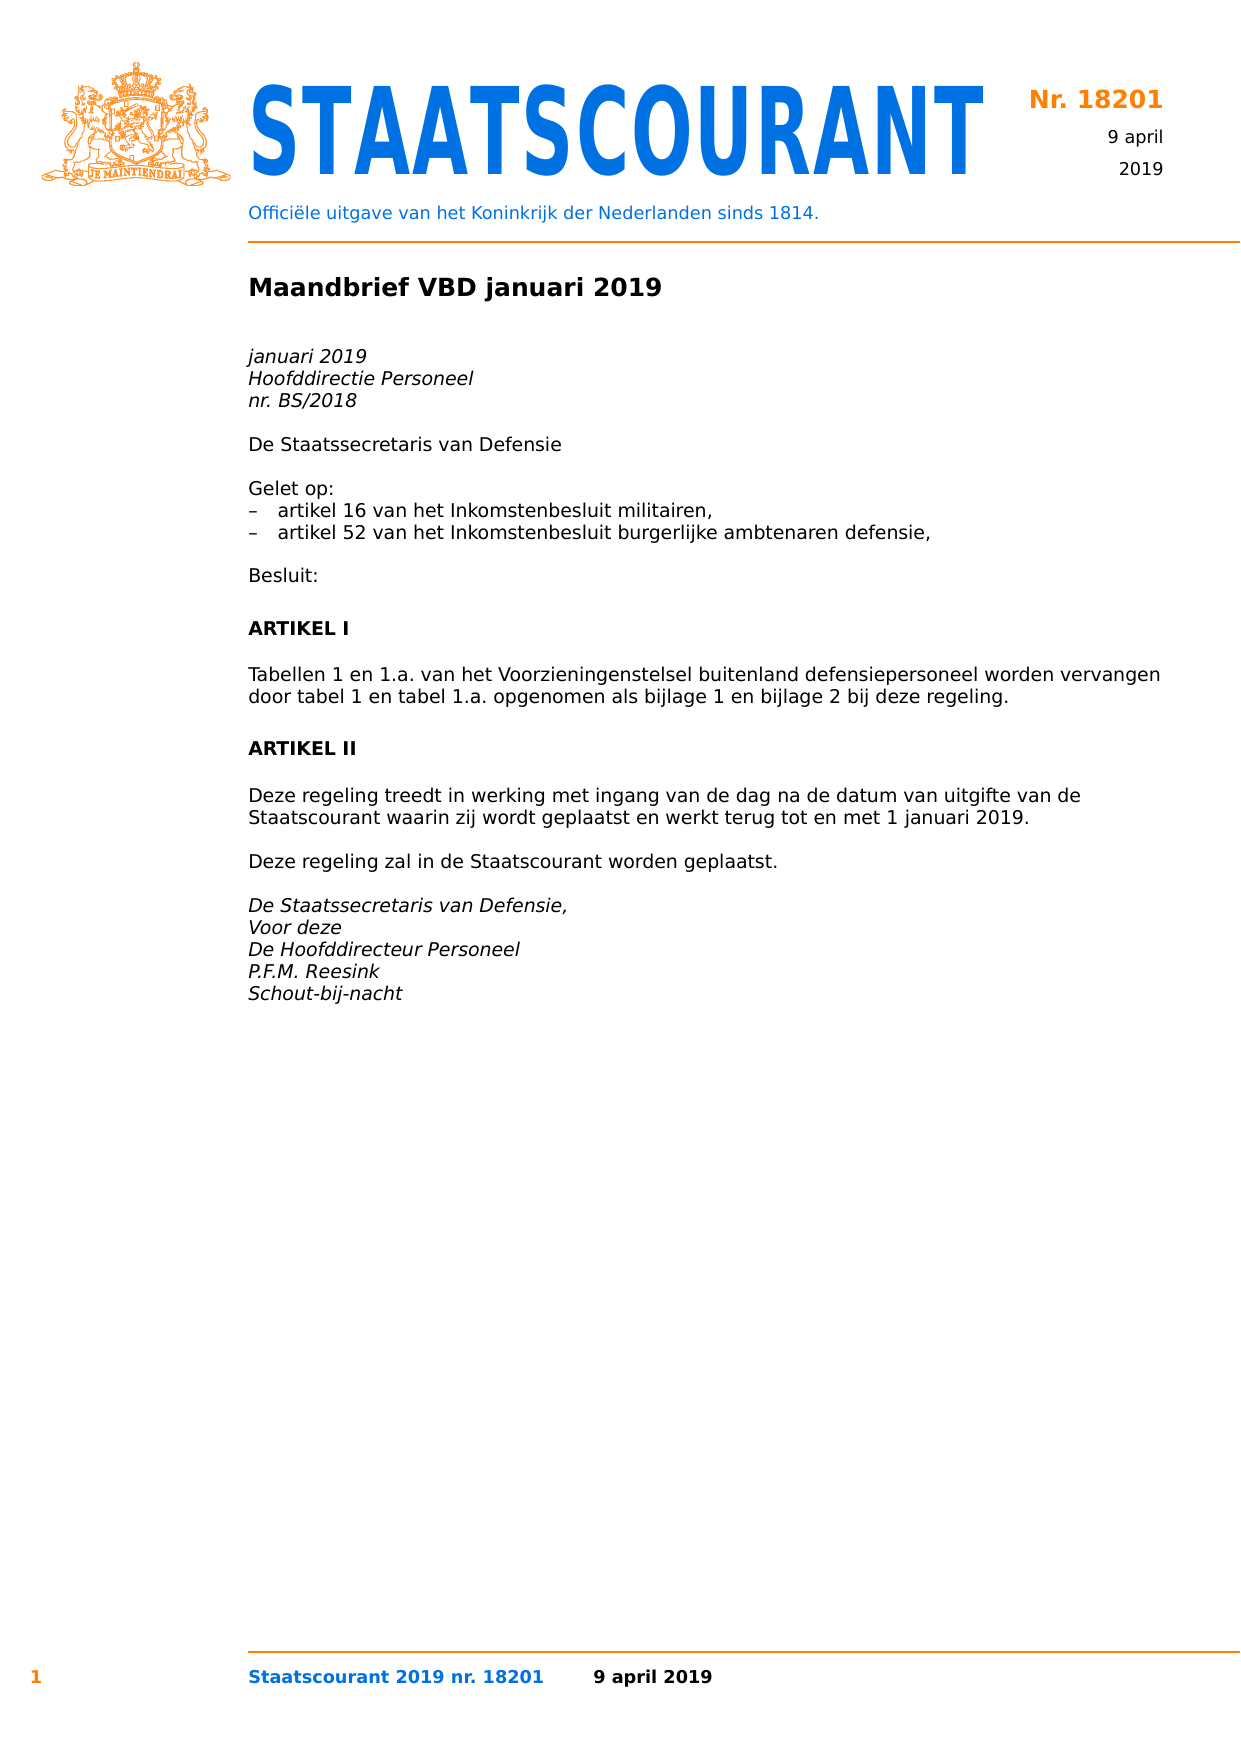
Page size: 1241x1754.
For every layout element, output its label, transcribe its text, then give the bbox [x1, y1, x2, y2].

text De Staatssecretaris van Defensie, Voor deze De Hoofddirecteur Personeel P.F.M. Reesink Schout-bij-nacht [248, 895, 1163, 1005]
table_header STAATSCOURANT [248, 62, 998, 203]
text De Staatssecretaris van Defensie [248, 434, 1163, 456]
text – artikel 52 van het Inkomstenbesluit burgerlijke ambtenaren defensie, [248, 522, 1163, 543]
subtitle ARTIKEL I [248, 617, 1163, 639]
text Besluit: [248, 565, 1163, 587]
text Gelet op: [248, 478, 1163, 499]
table_header [25, 62, 248, 241]
table_header Nr. 18201 [998, 62, 1240, 121]
text januari 2019 [248, 346, 1163, 368]
table_cell Officiële uitgave van het Koninkrijk der Nederlanden sinds 1814. [248, 203, 1240, 241]
text Tabellen 1 en 1.a. van het Voorzieningenstelsel buitenland defensiepersoneel worden vervangen door tabel 1 en tabel 1.a. opgenomen als bijlage 1 en bijlage 2 bij deze regeling. [248, 664, 1163, 708]
table_cell 2019 [998, 153, 1240, 203]
table_cell 9 april [998, 121, 1240, 153]
subtitle Maandbrief VBD januari 2019 [248, 273, 1163, 302]
text Deze regeling zal in de Staatscourant worden geplaatst. [248, 851, 1163, 873]
subtitle ARTIKEL II [248, 738, 1163, 760]
text – artikel 16 van het Inkomstenbesluit militairen, [248, 499, 1163, 522]
picture [41, 62, 231, 186]
text Deze regeling treedt in werking met ingang van de dag na de datum van uitgifte van de Staatscourant waarin zij wordt geplaatst en werkt terug tot en met 1 januari 2019. [248, 785, 1163, 829]
text nr. BS/2018 [248, 390, 1163, 412]
text Hoofddirectie Personeel [248, 368, 1163, 390]
